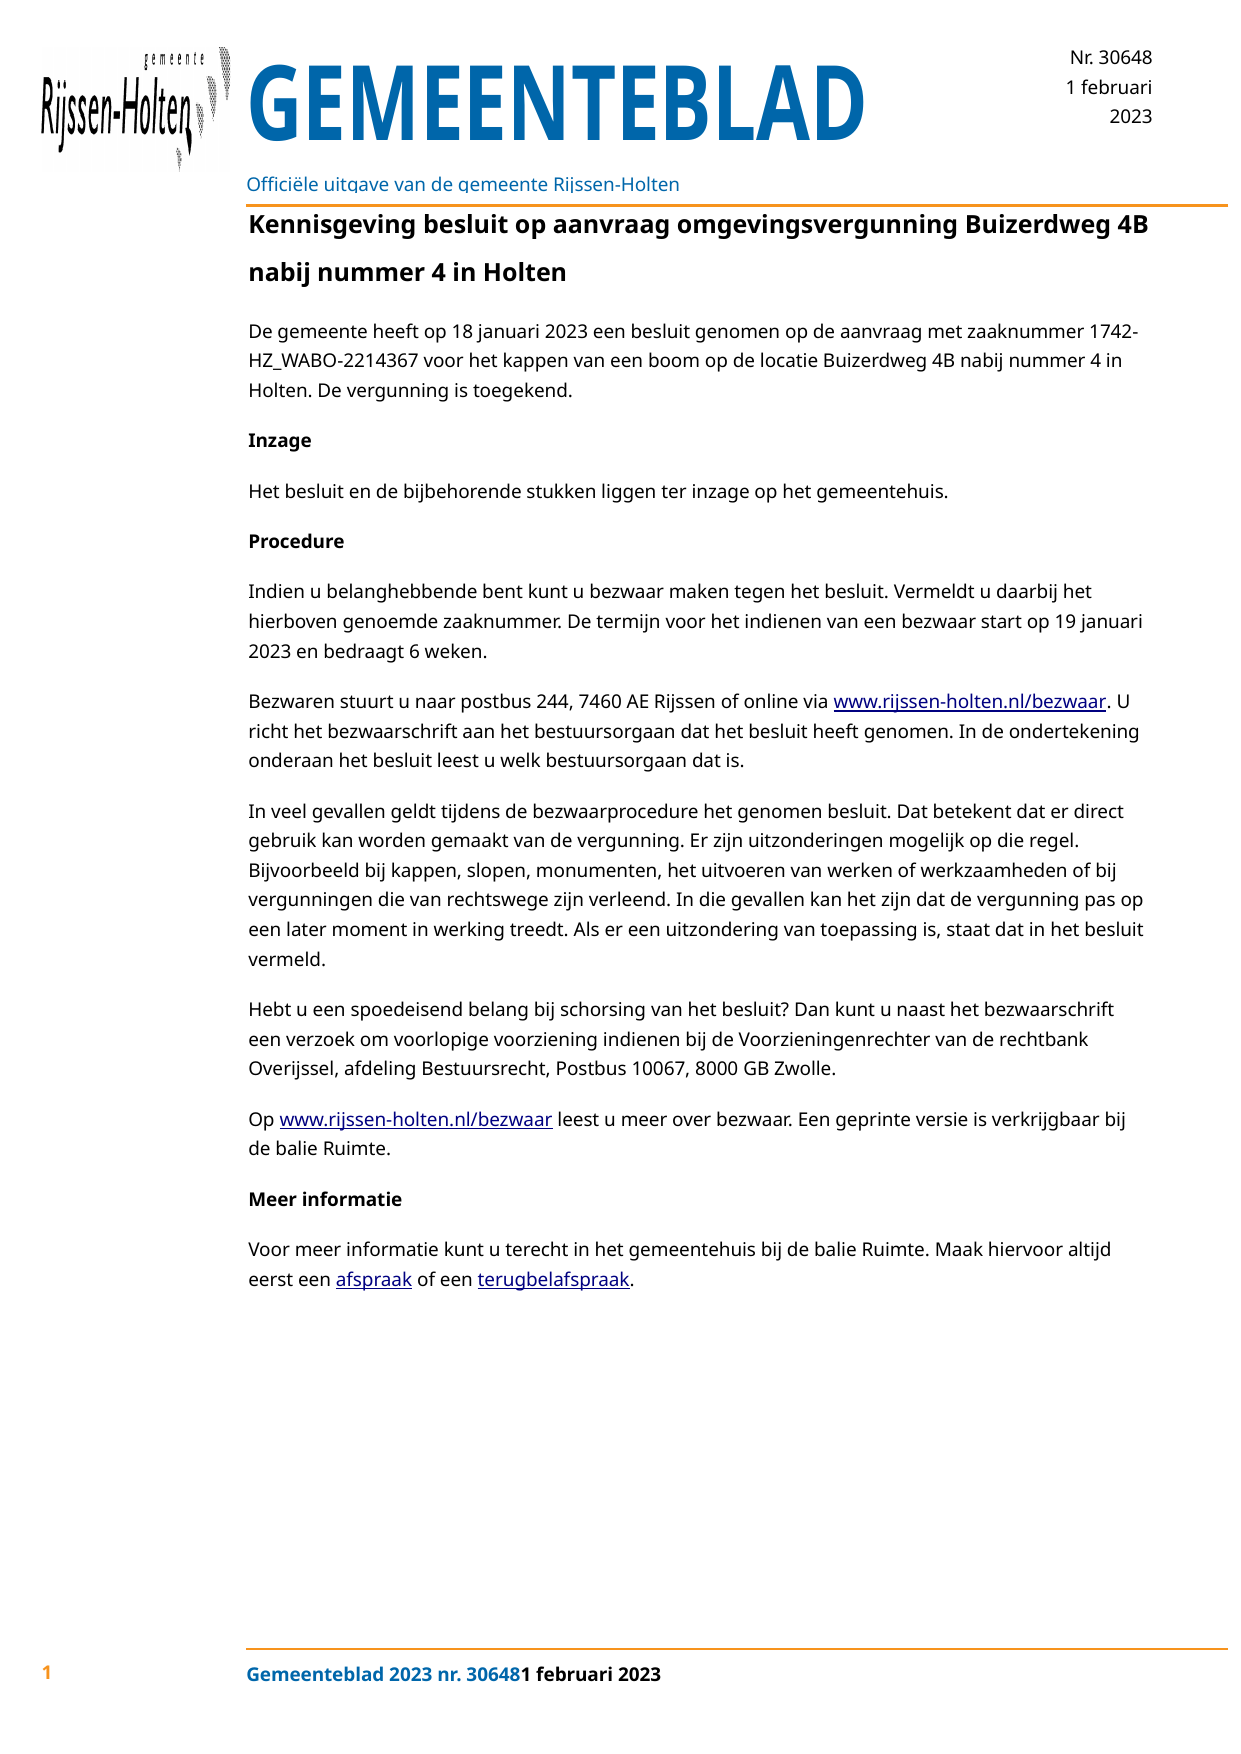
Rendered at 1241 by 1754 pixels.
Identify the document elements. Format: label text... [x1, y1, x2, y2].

text Inzage [248, 427, 1152, 453]
text Op www.rijssen-holten.nl/bezwaar leest u meer over bezwaar. Een geprinte versie is verkrijgbaar bij de balie Ruimte. [248, 1106, 1152, 1161]
text Voor meer informatie kunt u terecht in het gemeentehuis bij de balie Ruimte. Maak hiervoor altijd eerst een afspraak of een terugbelafspraak. [248, 1236, 1152, 1292]
text Procedure [248, 528, 1152, 554]
text In veel gevallen geldt tijdens de bezwaarprocedure het genomen besluit. Dat betekent dat er direct gebruik kan worden gemaakt van de vergunning. Er zijn uitzonderingen mogelijk op die regel. Bijvoorbeeld bij kappen, slopen, monumenten, het uitvoeren van werken of werkzaamheden of bij vergunningen die van rechtswege zijn verleend. In die gevallen kan het zijn dat de vergunning pas op een later moment in werking treedt. Als er een uitzondering van toepassing is, staat dat in het besluit vermeld. [248, 798, 1152, 972]
picture [41, 47, 231, 172]
text Kennisgeving besluit op aanvraag omgevingsvergunning Buizerdweg 4B nabij nummer 4 in Holten [248, 207, 1152, 288]
text Indien u belanghebbende bent kunt u bezwaar maken tegen het besluit. Vermeldt u daarbij het hierboven genoemde zaaknummer. De termijn voor het indienen van een bezwaar start op 19 januari 2023 en bedraagt 6 weken. [248, 579, 1152, 664]
text De gemeente heeft op 18 januari 2023 een besluit genomen op de aanvraag met zaaknummer 1742-HZ_WABO-2214367 voor het kappen van een boom op de locatie Buizerdweg 4B nabij nummer 4 in Holten. De vergunning is toegekend. [248, 318, 1152, 403]
text Het besluit en de bijbehorende stukken liggen ter inzage op het gemeentehuis. [248, 478, 1152, 504]
text Meer informatie [248, 1186, 1152, 1212]
text Hebt u een spoedeisend belang bij schorsing van het besluit? Dan kunt u naast het bezwaarschrift een verzoek om voorlopige voorziening indienen bij de Voorzieningenrechter van de rechtbank Overijssel, afdeling Bestuursrecht, Postbus 10067, 8000 GB Zwolle. [248, 996, 1152, 1081]
text Bezwaren stuurt u naar postbus 244, 7460 AE Rijssen of online via www.rijssen-holten.nl/bezwaar. U richt het bezwaarschrift aan het bestuursorgaan dat het besluit heeft genomen. In de ondertekening onderaan het besluit leest u welk bestuursorgaan dat is. [248, 688, 1152, 773]
